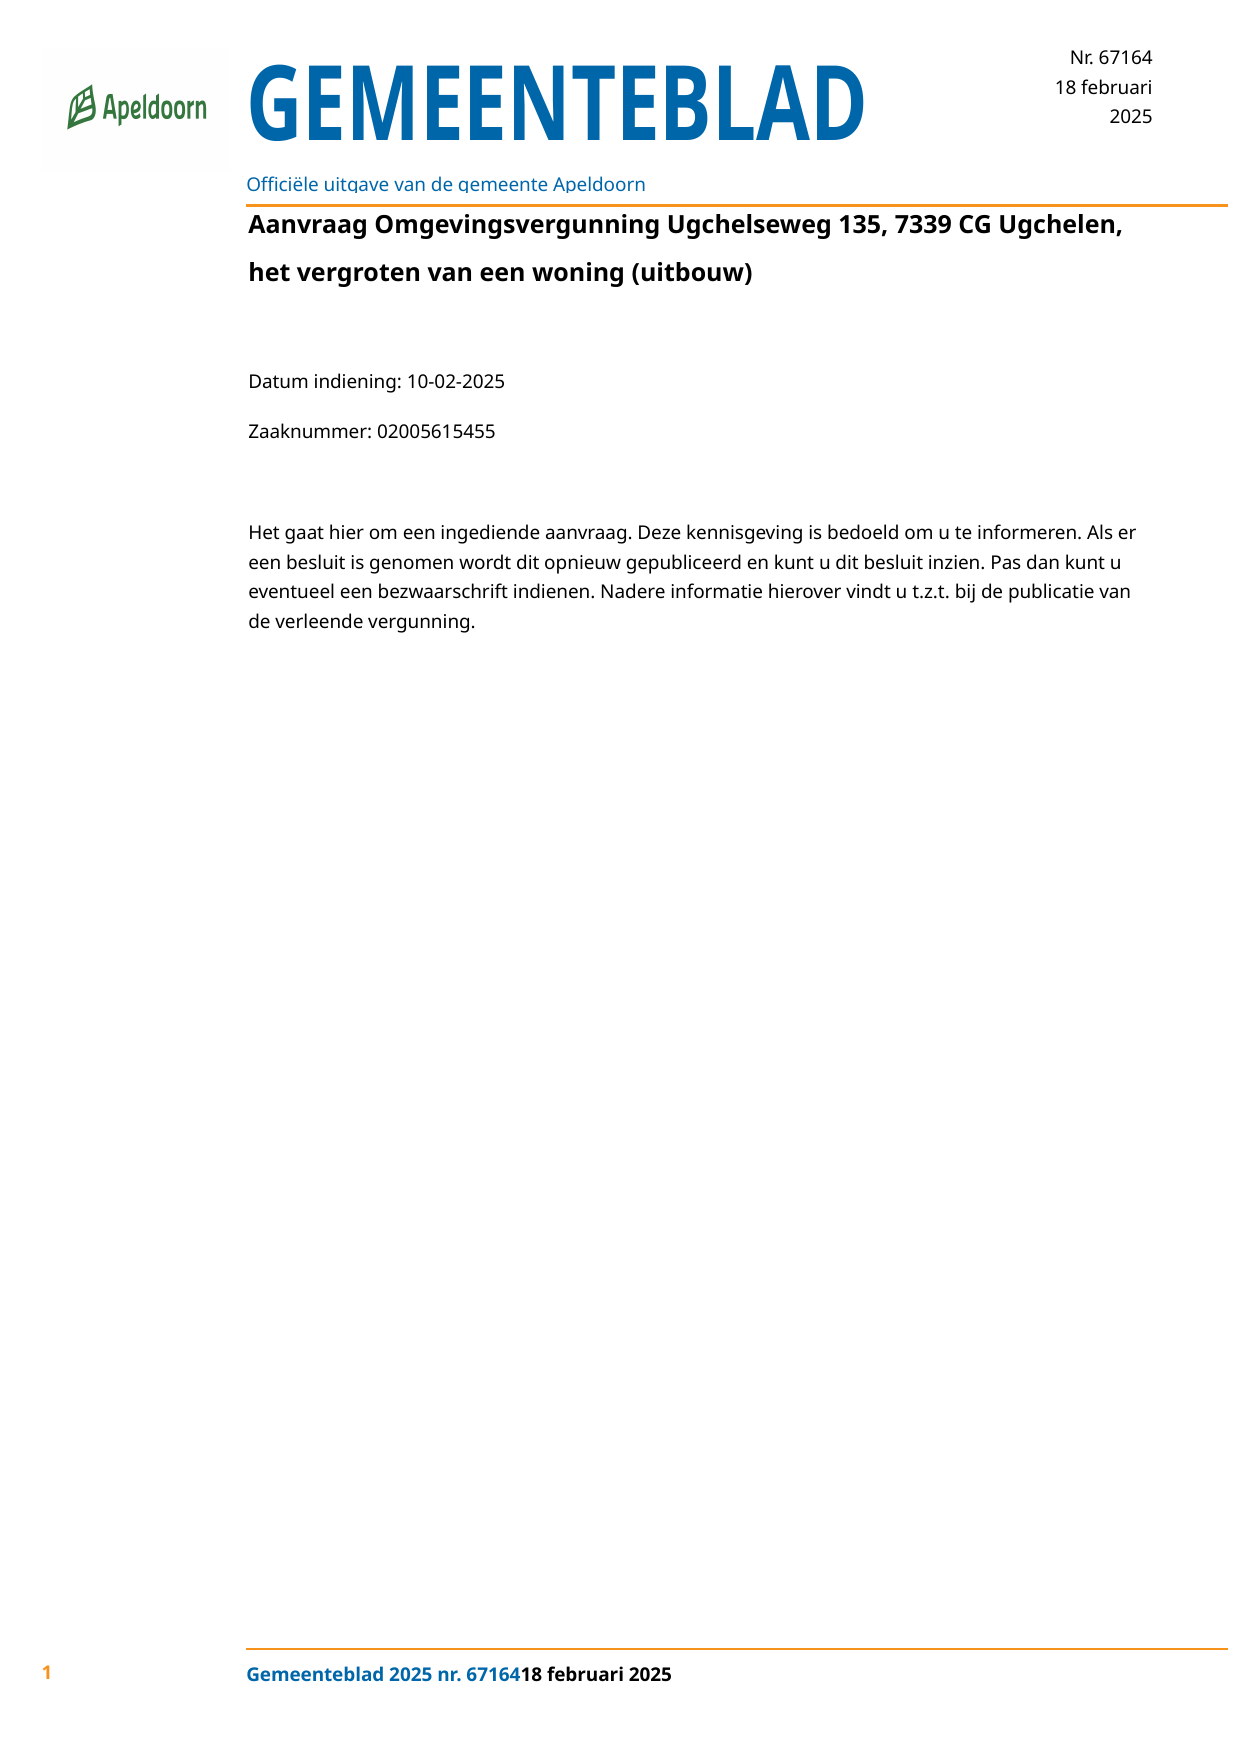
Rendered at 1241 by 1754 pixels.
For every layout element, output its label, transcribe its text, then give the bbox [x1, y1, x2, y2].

text Datum indiening: 10-02-2025 [248, 368, 1152, 394]
picture [41, 47, 231, 172]
text Zaaknummer: 02005615455 [248, 419, 1152, 444]
text Het gaat hier om een ingediende aanvraag. Deze kennisgeving is bedoeld om u te informeren. Als er een besluit is genomen wordt dit opnieuw gepubliceerd en kunt u dit besluit inzien. Pas dan kunt u eventueel een bezwaarschrift indienen. Nadere informatie hierover vindt u t.z.t. bij de publicatie van de verleende vergunning. [248, 519, 1152, 634]
text Aanvraag Omgevingsvergunning Ugchelseweg 135, 7339 CG Ugchelen, het vergroten van een woning (uitbouw) [248, 207, 1152, 288]
